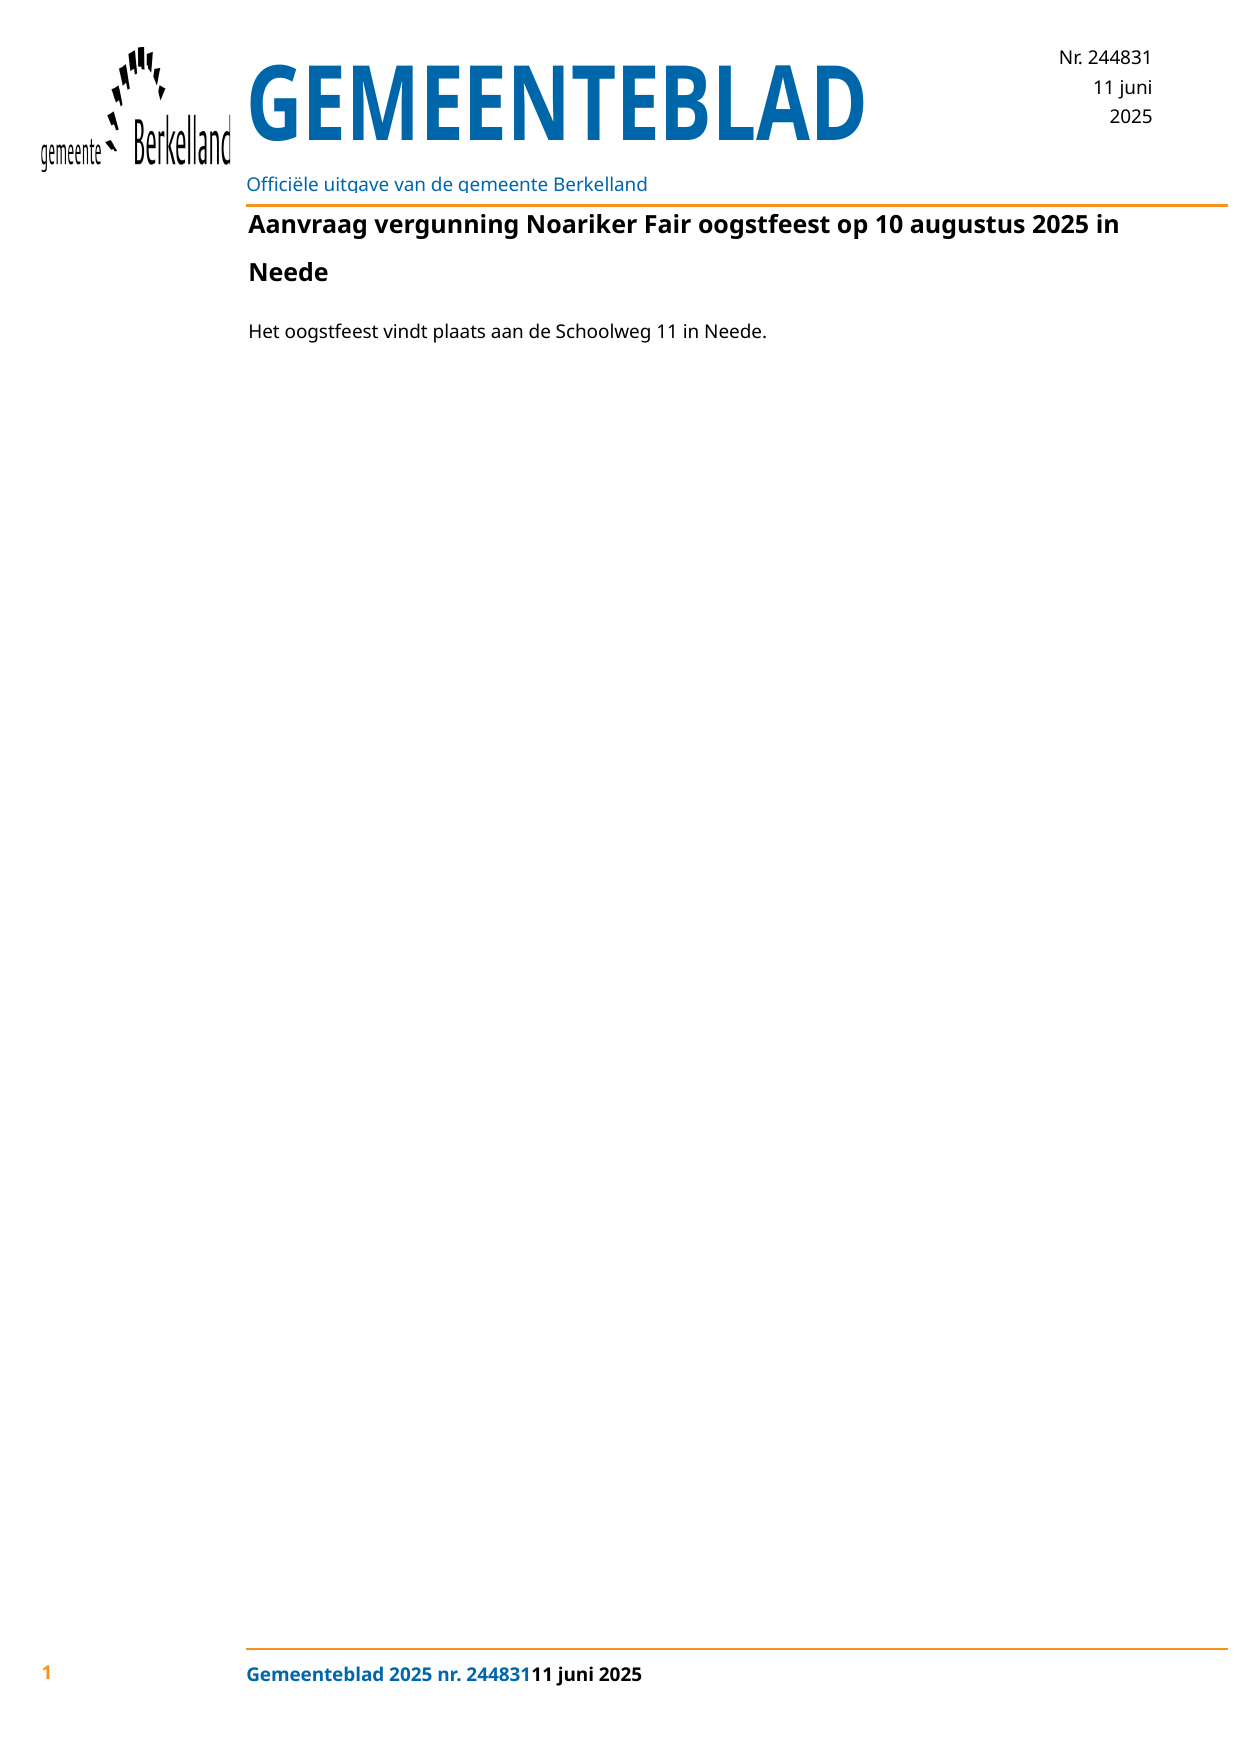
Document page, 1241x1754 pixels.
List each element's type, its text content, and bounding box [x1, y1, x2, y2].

text Het oogstfeest vindt plaats aan de Schoolweg 11 in Neede. [248, 318, 1152, 344]
picture [41, 47, 231, 172]
text Aanvraag vergunning Noariker Fair oogstfeest op 10 augustus 2025 in Neede [248, 207, 1152, 288]
